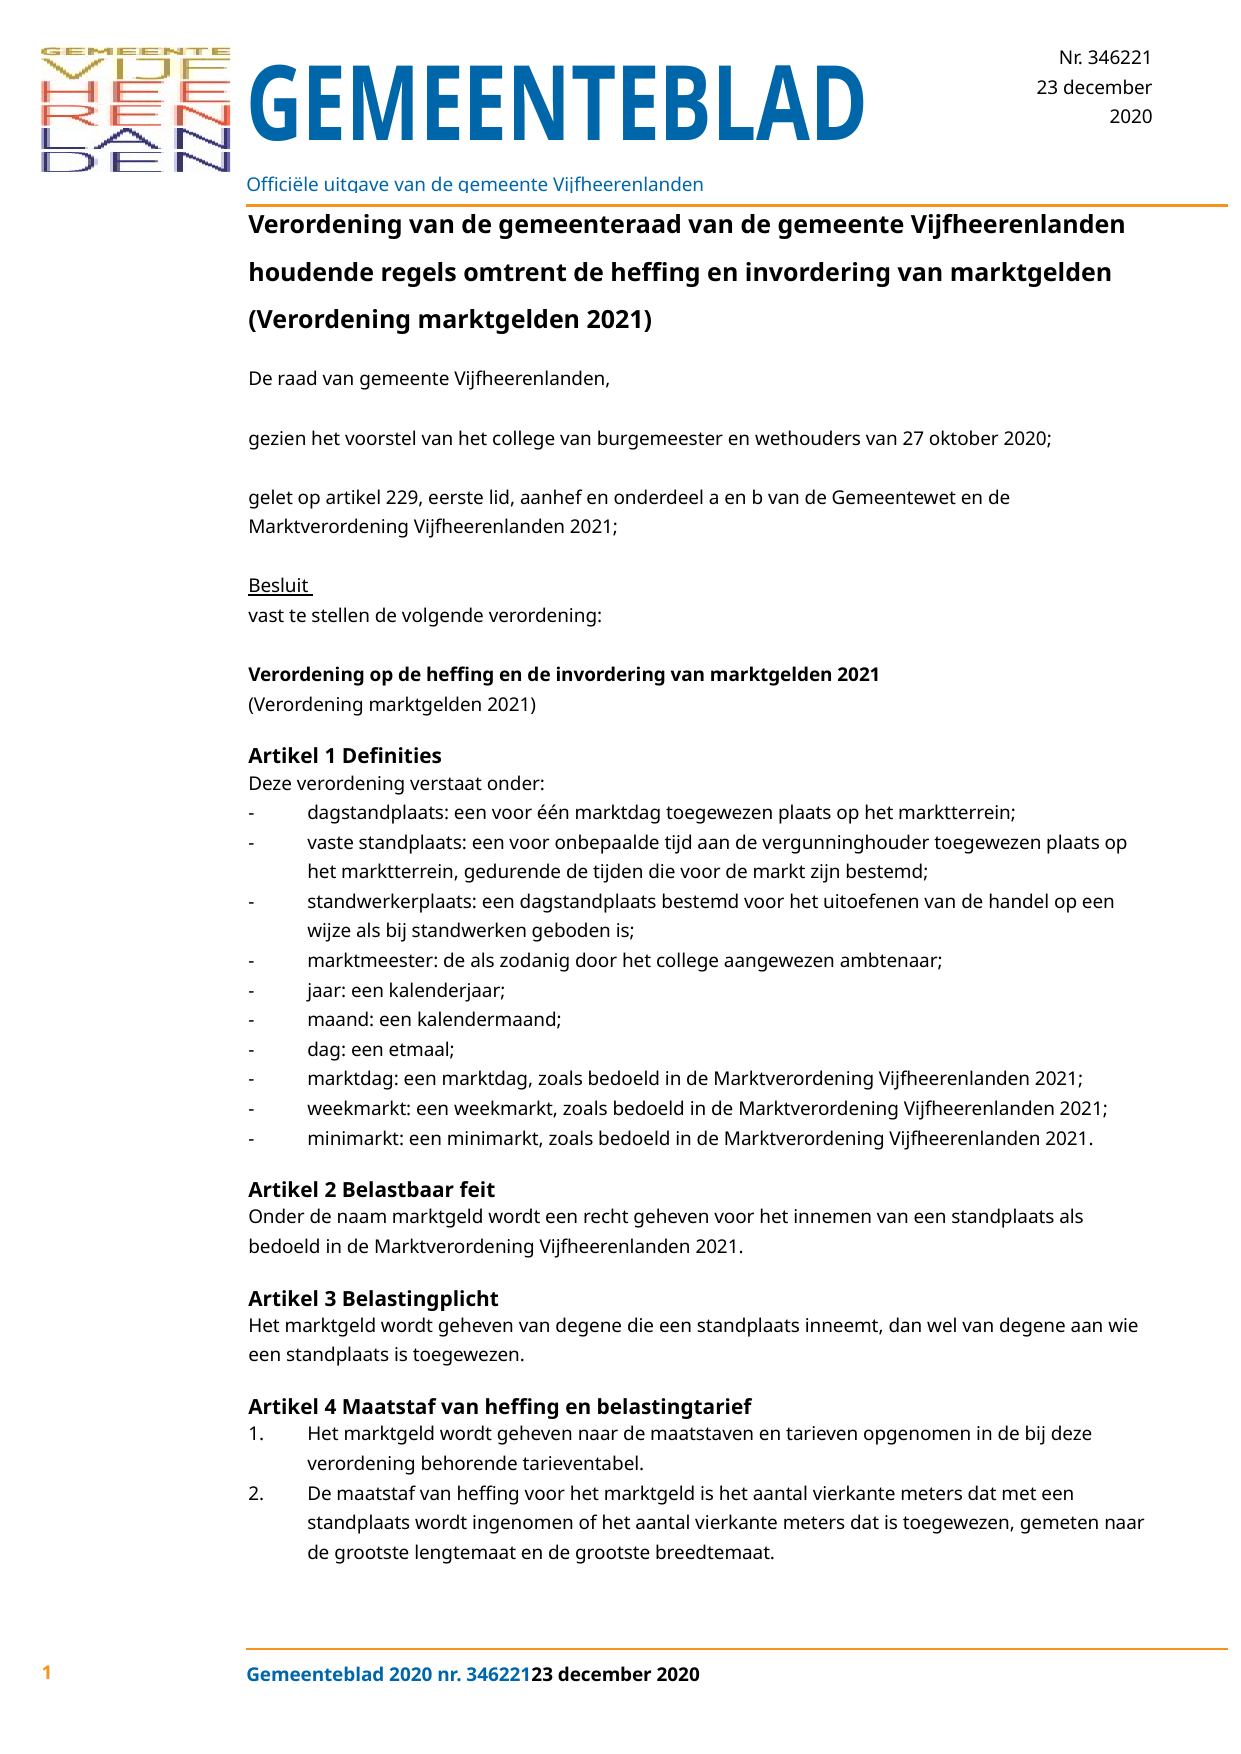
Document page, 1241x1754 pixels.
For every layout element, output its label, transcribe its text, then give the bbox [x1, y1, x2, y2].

list minimarkt: een minimarkt, zoals bedoeld in de Marktverordening Vijfheerenlanden 2021. [248, 1125, 1152, 1151]
text Artikel 4 Maatstaf van heffing en belastingtarief [248, 1392, 1152, 1421]
text Artikel 3 Belastingplicht [248, 1284, 1152, 1312]
list vaste standplaats: een voor onbepaalde tijd aan de vergunninghouder toegewezen plaats op het marktterrein, gedurende de tijden die voor de markt zijn bestemd; [248, 829, 1152, 884]
list Het marktgeld wordt geheven naar de maatstaven en tarieven opgenomen in de bij deze verordening behorende tarieventabel. [248, 1421, 1152, 1476]
list jaar: een kalenderjaar; [248, 977, 1152, 1003]
list dag: een etmaal; [248, 1036, 1152, 1062]
list marktmeester: de als zodanig door het college aangewezen ambtenaar; [248, 947, 1152, 973]
list weekmarkt: een weekmarkt, zoals bedoeld in de Marktverordening Vijfheerenlanden 2021; [248, 1095, 1152, 1121]
text Artikel 2 Belastbaar feit [248, 1175, 1152, 1204]
list standwerkerplaats: een dagstandplaats bestemd voor het uitoefenen van de handel op een wijze als bij standwerken geboden is; [248, 888, 1152, 943]
text De raad van gemeente Vijfheerenlanden, [248, 366, 1152, 391]
text gelet op artikel 229, eerste lid, aanhef en onderdeel a en b van de Gemeentewet en de Marktverordening Vijfheerenlanden 2021; [248, 484, 1152, 539]
list dagstandplaats: een voor één marktdag toegewezen plaats op het marktterrein; [248, 799, 1152, 825]
text Verordening op de heffing en de invordering van marktgelden 2021 [248, 661, 1152, 687]
list marktdag: een marktdag, zoals bedoeld in de Marktverordening Vijfheerenlanden 2021; [248, 1066, 1152, 1091]
picture [41, 47, 231, 172]
list De maatstaf van heffing voor het marktgeld is het aantal vierkante meters dat met een standplaats wordt ingenomen of het aantal vierkante meters dat is toegewezen, gemeten naar de grootste lengtemaat en de grootste breedtemaat. [248, 1480, 1152, 1564]
text Onder de naam marktgeld wordt een recht geheven voor het innemen van een standplaats als bedoeld in de Marktverordening Vijfheerenlanden 2021. [248, 1204, 1152, 1259]
text (Verordening marktgelden 2021) [248, 691, 1152, 717]
text gezien het voorstel van het college van burgemeester en wethouders van 27 oktober 2020; [248, 425, 1152, 450]
text Besluit [248, 573, 1152, 598]
list maand: een kalendermaand; [248, 1006, 1152, 1032]
text vast te stellen de volgende verordening: [248, 602, 1152, 628]
text Artikel 1 Definities [248, 741, 1152, 770]
text Verordening van de gemeenteraad van de gemeente Vijfheerenlanden houdende regels omtrent de heffing en invordering van marktgelden (Verordening marktgelden 2021) [248, 207, 1152, 336]
text Het marktgeld wordt geheven van degene die een standplaats inneemt, dan wel van degene aan wie een standplaats is toegewezen. [248, 1312, 1152, 1367]
text Deze verordening verstaat onder: [248, 770, 1152, 796]
